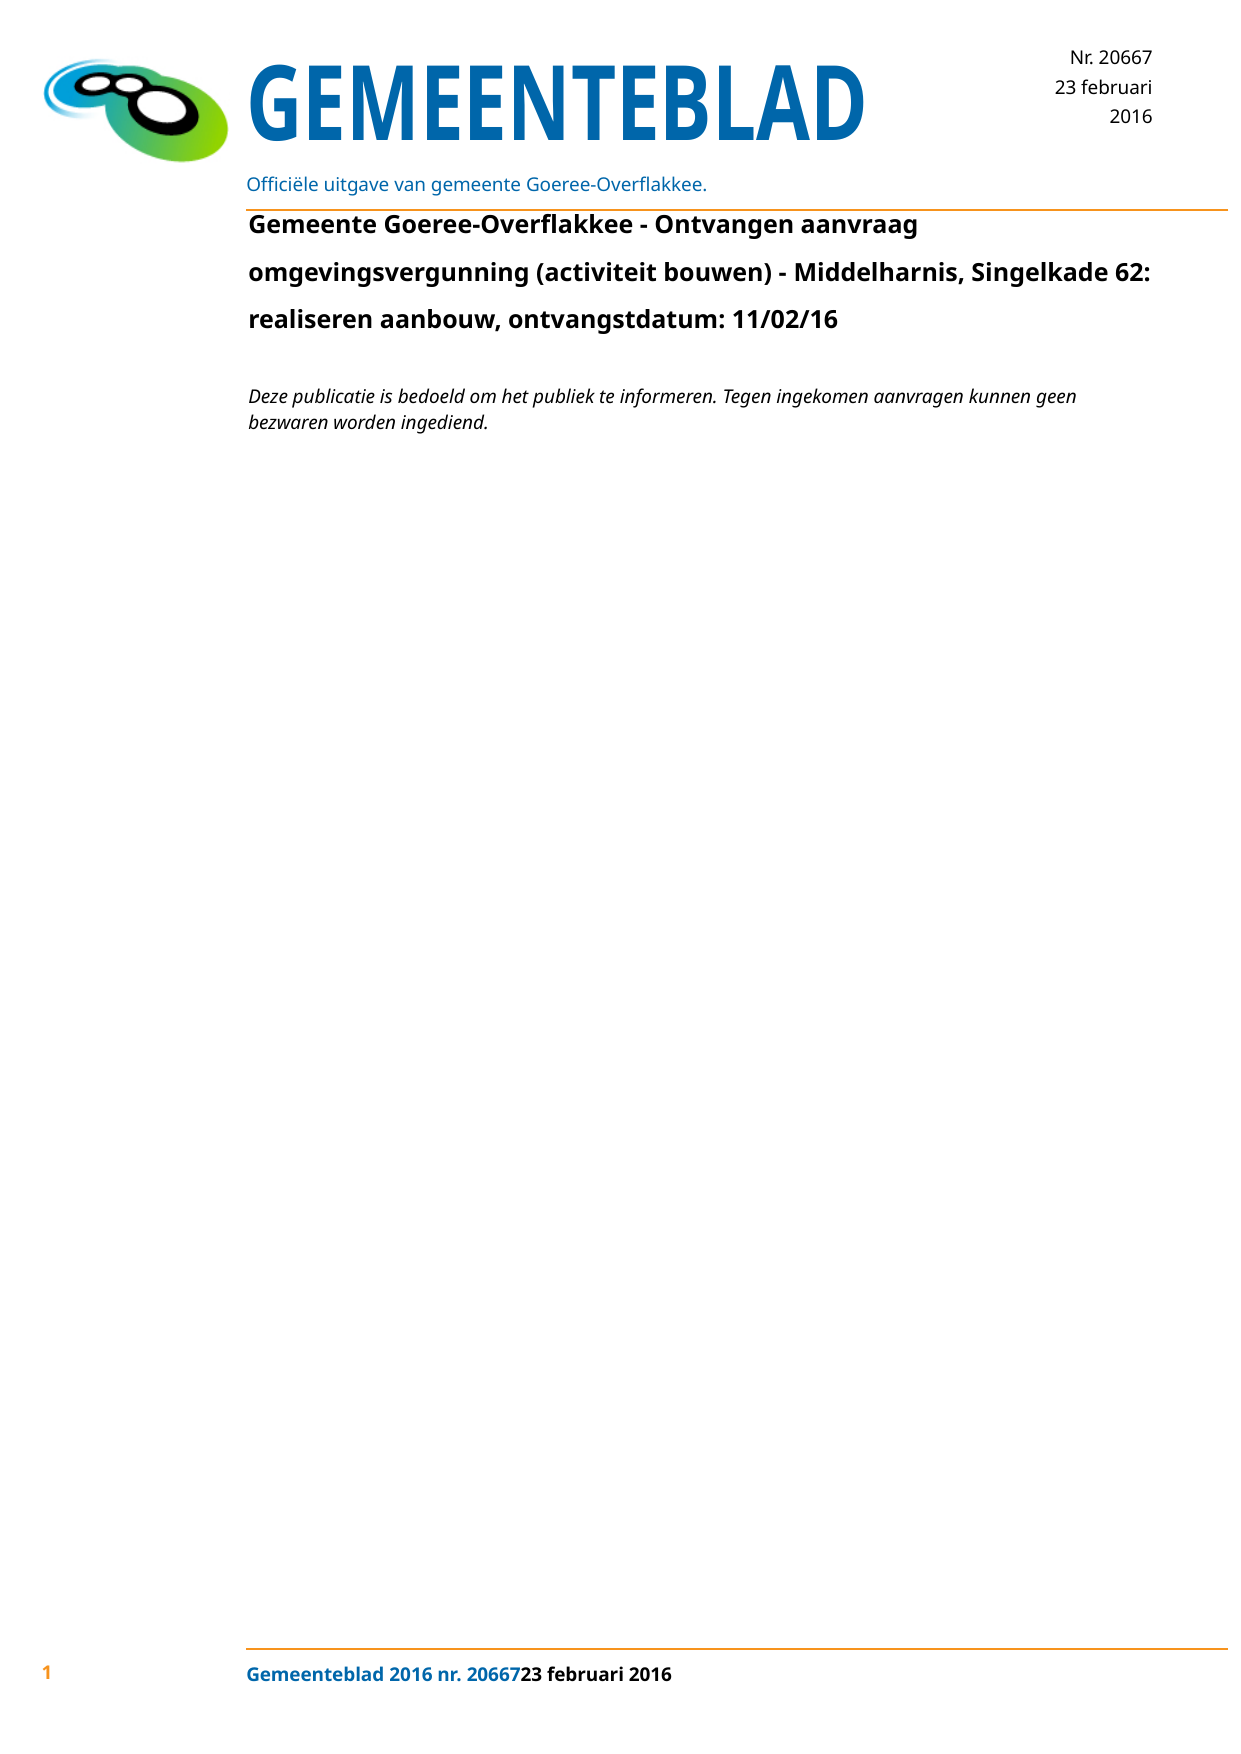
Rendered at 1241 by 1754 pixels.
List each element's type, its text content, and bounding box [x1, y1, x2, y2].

text Deze publicatie is bedoeld om het publiek te informeren. Tegen ingekomen aanvragen kunnen geen bezwaren worden ingediend. [248, 384, 1152, 435]
picture [41, 47, 231, 172]
text Gemeente Goeree-Overflakkee - Ontvangen aanvraag omgevingsvergunning (activiteit bouwen) - Middelharnis, Singelkade 62: realiseren aanbouw, ontvangstdatum: 11/02/16 [248, 211, 1152, 336]
